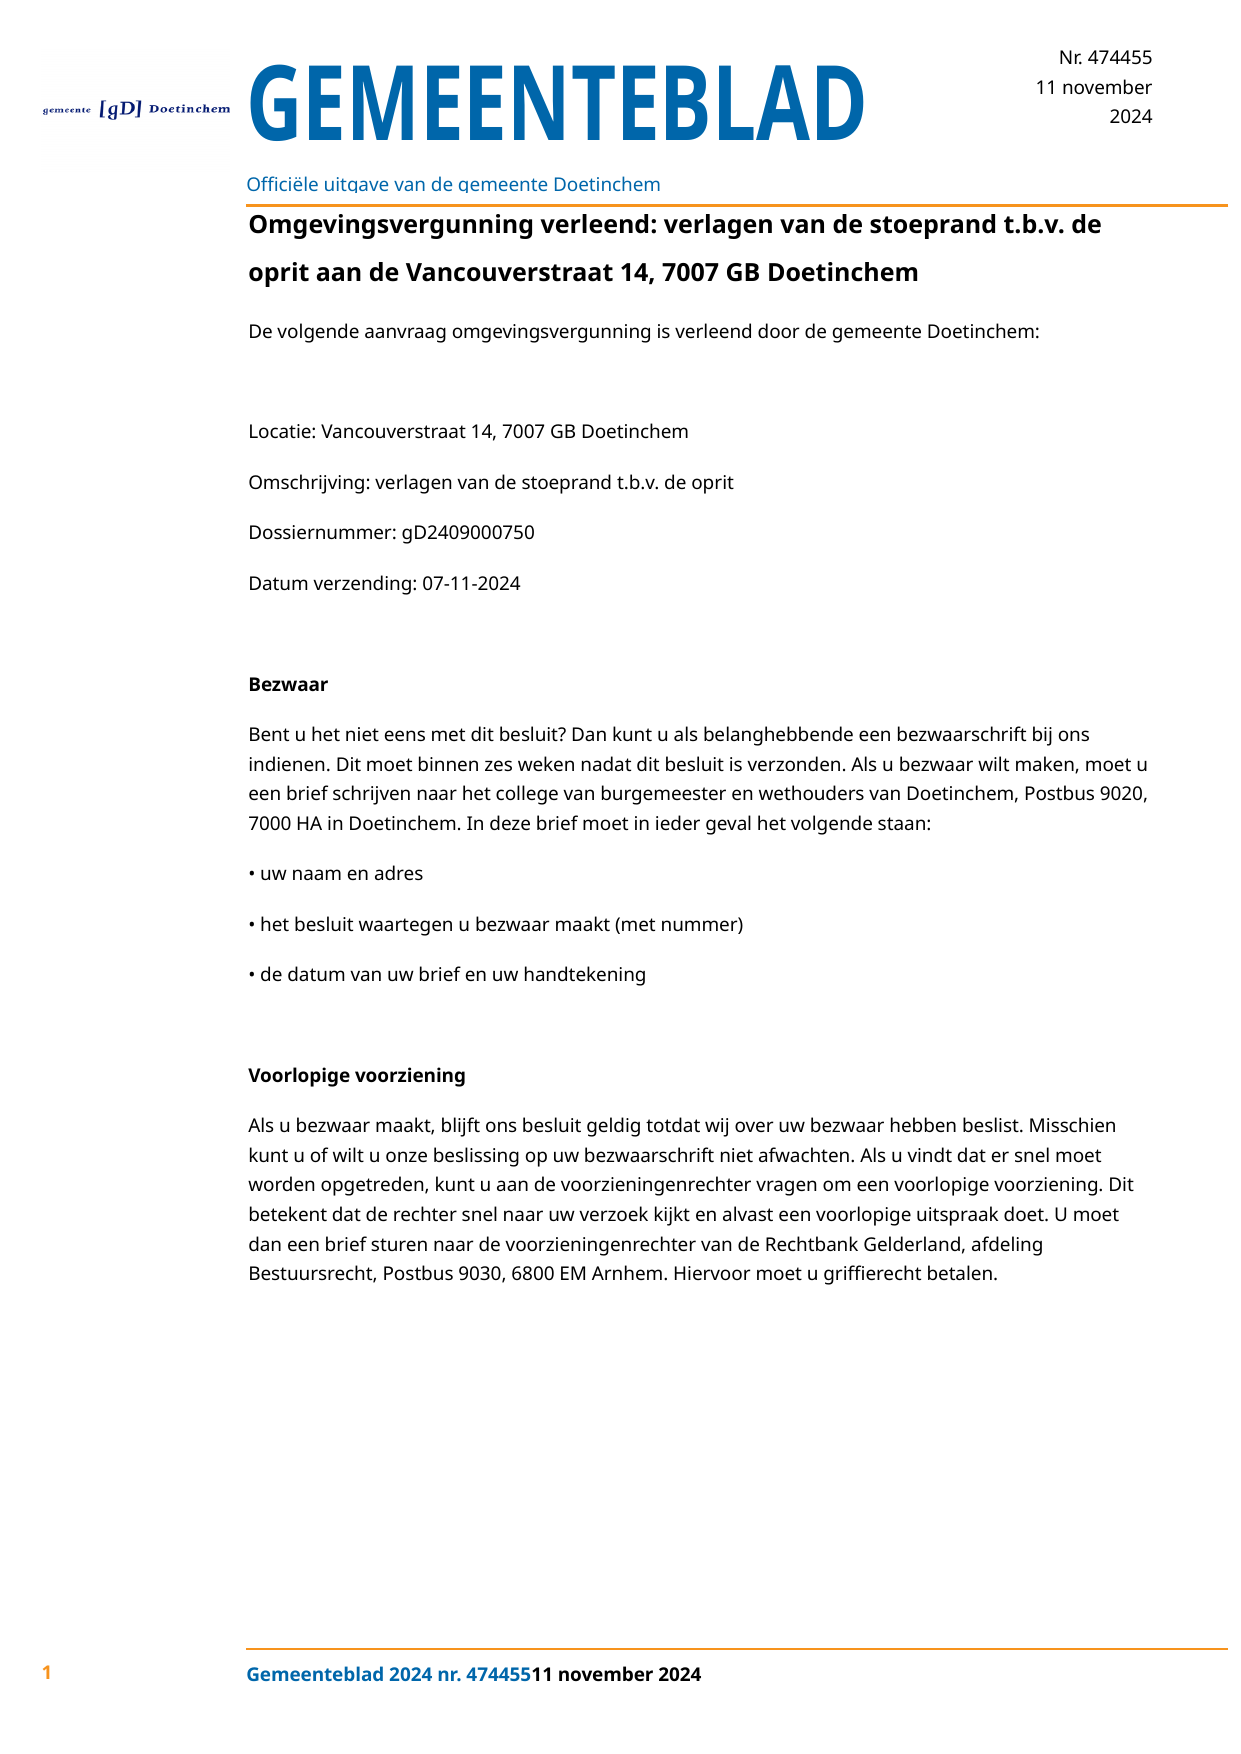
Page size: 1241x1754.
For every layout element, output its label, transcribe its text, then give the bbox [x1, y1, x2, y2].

text Locatie: Vancouverstraat 14, 7007 GB Doetinchem [248, 419, 1152, 444]
text Datum verzending: 07-11-2024 [248, 570, 1152, 596]
text Dossiernummer: gD2409000750 [248, 519, 1152, 545]
text Bent u het niet eens met dit besluit? Dan kunt u als belanghebbende een bezwaarschrift bij ons indienen. Dit moet binnen zes weken nadat dit besluit is verzonden. Als u bezwaar wilt maken, moet u een brief schrijven naar het college van burgemeester en wethouders van Doetinchem, Postbus 9020, 7000 HA in Doetinchem. In deze brief moet in ieder geval het volgende staan: [248, 721, 1152, 836]
text Bezwaar [248, 671, 1152, 697]
text • de datum van uw brief en uw handtekening [248, 961, 1152, 987]
text Als u bezwaar maakt, blijft ons besluit geldig totdat wij over uw bezwaar hebben beslist. Misschien kunt u of wilt u onze beslissing op uw bezwaarschrift niet afwachten. Als u vindt dat er snel moet worden opgetreden, kunt u aan de voorzieningenrechter vragen om een voorlopige voorziening. Dit betekent dat de rechter snel naar uw verzoek kijkt en alvast een voorlopige uitspraak doet. U moet dan een brief sturen naar de voorzieningenrechter van de Rechtbank Gelderland, afdeling Bestuursrecht, Postbus 9030, 6800 EM Arnhem. Hiervoor moet u griffierecht betalen. [248, 1112, 1152, 1286]
text De volgende aanvraag omgevingsvergunning is verleend door de gemeente Doetinchem: [248, 318, 1152, 344]
text • het besluit waartegen u bezwaar maakt (met nummer) [248, 911, 1152, 937]
text Omgevingsvergunning verleend: verlagen van de stoeprand t.b.v. de oprit aan de Vancouverstraat 14, 7007 GB Doetinchem [248, 207, 1152, 288]
text • uw naam en adres [248, 860, 1152, 886]
text Voorlopige voorziening [248, 1062, 1152, 1088]
picture [41, 47, 231, 172]
text Omschrijving: verlagen van de stoeprand t.b.v. de oprit [248, 469, 1152, 495]
